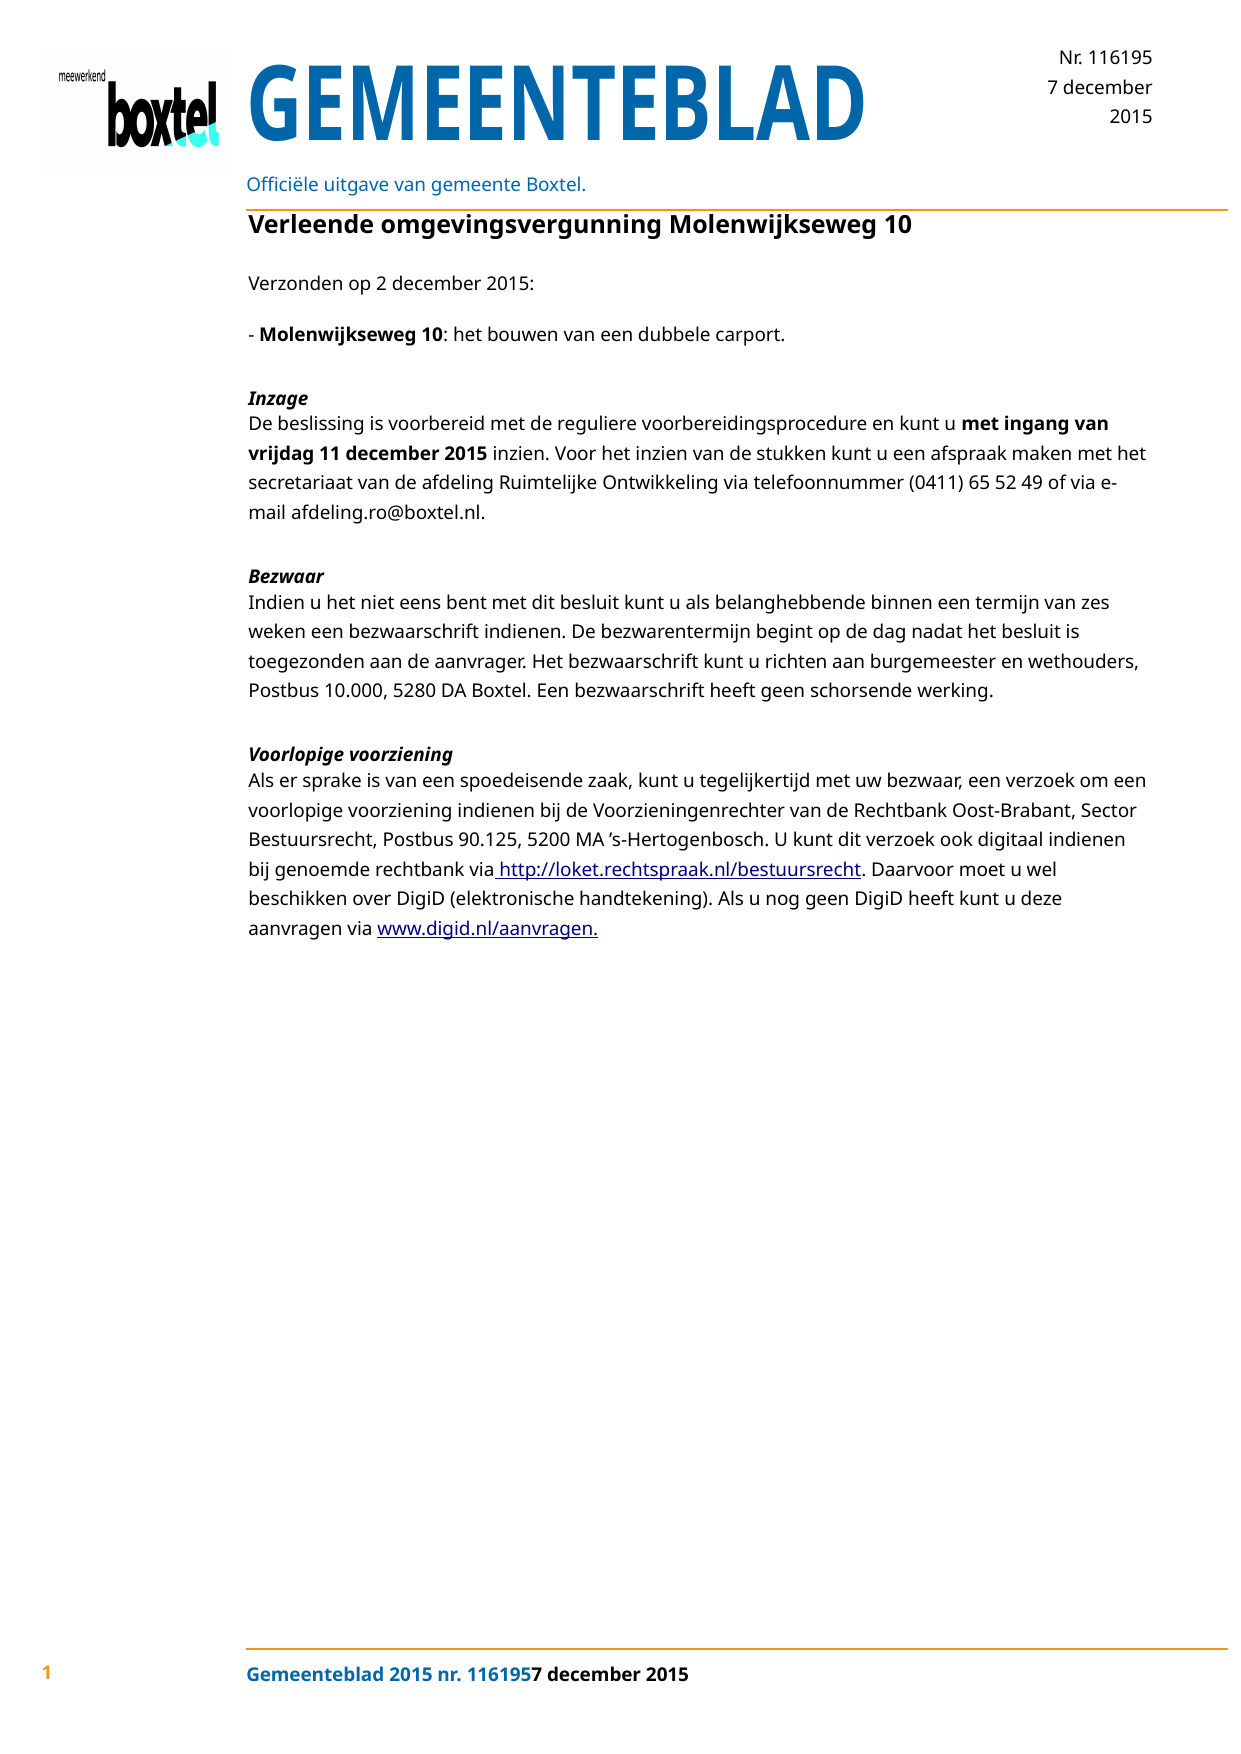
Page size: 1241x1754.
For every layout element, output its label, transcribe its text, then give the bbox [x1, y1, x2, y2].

text De beslissing is voorbereid met de reguliere voorbereidingsprocedure en kunt u met ingang van vrijdag 11 december 2015 inzien. Voor het inzien van de stukken kunt u een afspraak maken met het secretariaat van de afdeling Ruimtelijke Ontwikkeling via telefoonnummer (0411) 65 52 49 of via e-mail afdeling.ro@boxtel.nl. [248, 410, 1152, 525]
text - Molenwijkseweg 10: het bouwen van een dubbele carport. [248, 321, 1152, 346]
text Inzage [248, 385, 1152, 410]
text Bezwaar [248, 563, 1152, 589]
text Voorlopige voorziening [248, 742, 1152, 767]
picture [41, 47, 231, 172]
text Verleende omgevingsvergunning Molenwijkseweg 10 [248, 211, 1152, 241]
text Verzonden op 2 december 2015: [248, 270, 1152, 296]
text Indien u het niet eens bent met dit besluit kunt u als belanghebbende binnen een termijn van zes weken een bezwaarschrift indienen. De bezwarentermijn begint op de dag nadat het besluit is toegezonden aan de aanvrager. Het bezwaarschrift kunt u richten aan burgemeester en wethouders, Postbus 10.000, 5280 DA Boxtel. Een bezwaarschrift heeft geen schorsende werking. [248, 589, 1152, 703]
text Als er sprake is van een spoedeisende zaak, kunt u tegelijkertijd met uw bezwaar, een verzoek om een voorlopige voorziening indienen bij de Voorzieningenrechter van de Rechtbank Oost-Brabant, Sector Bestuursrecht, Postbus 90.125, 5200 MA ’s-Hertogenbosch. U kunt dit verzoek ook digitaal indienen bij genoemde rechtbank via http://loket.rechtspraak.nl/bestuursrecht. Daarvoor moet u wel beschikken over DigiD (elektronische handtekening). Als u nog geen DigiD heeft kunt u deze aanvragen via www.digid.nl/aanvragen. [248, 767, 1152, 941]
